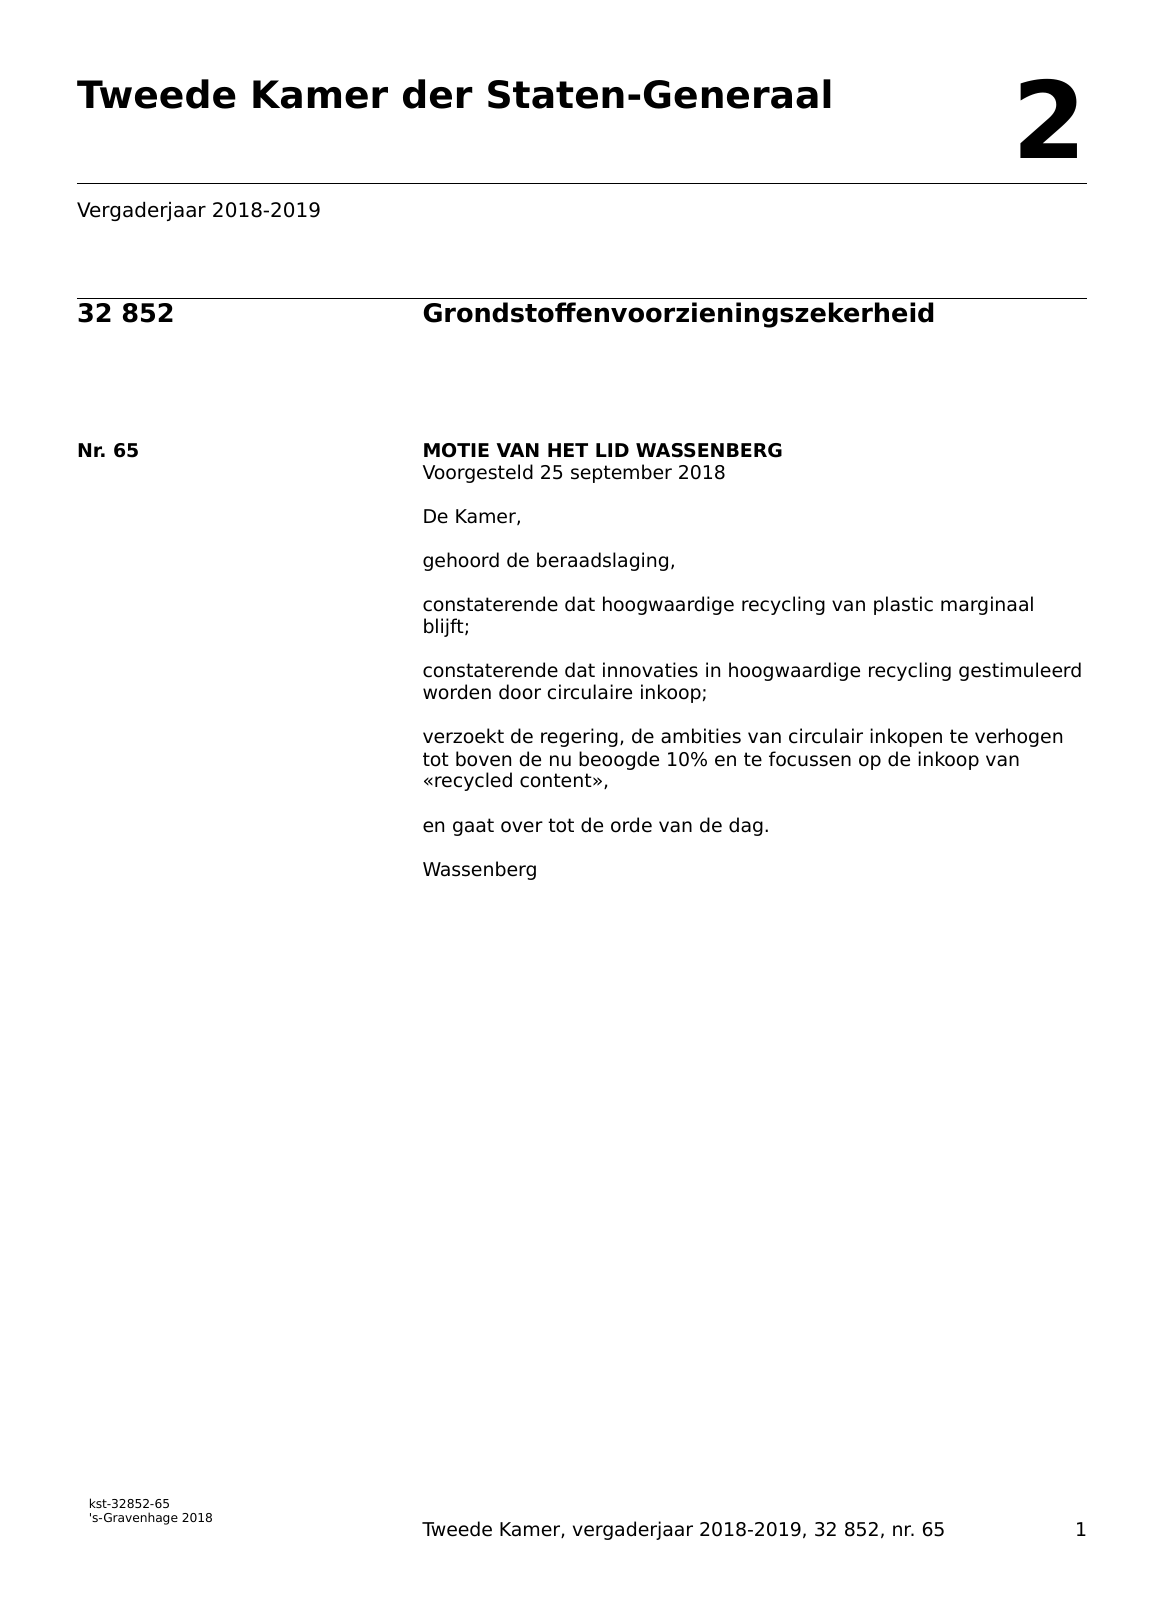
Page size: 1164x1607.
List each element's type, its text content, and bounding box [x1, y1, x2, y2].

text Voorgesteld 25 september 2018 [422, 462, 1087, 484]
text kst-32852-65 [88, 1497, 323, 1511]
subtitle 32 852 Grondstoffenvoorzieningszekerheid [77, 299, 1087, 329]
table_header 2 [886, 59, 1087, 183]
text verzoekt de regering, de ambities van circulair inkopen te verhogen tot boven de nu beoogde 10% en te focussen op de inkoop van «recycled content», [422, 726, 1087, 792]
text De Kamer, [422, 506, 1087, 528]
text en gaat over tot de orde van de dag. [422, 814, 1087, 837]
table_header Tweede Kamer der Staten-Generaal [77, 59, 886, 183]
subtitle Nr. 65 MOTIE VAN HET LID WASSENBERG [77, 440, 1087, 462]
text Wassenberg [422, 859, 1087, 881]
table_cell Vergaderjaar 2018-2019 [77, 184, 1087, 298]
text 's-Gravenhage 2018 [88, 1511, 323, 1525]
text constaterende dat hoogwaardige recycling van plastic marginaal blijft; [422, 594, 1087, 638]
text gehoord de beraadslaging, [422, 550, 1087, 572]
text constaterende dat innovaties in hoogwaardige recycling gestimuleerd worden door circulaire inkoop; [422, 660, 1087, 704]
